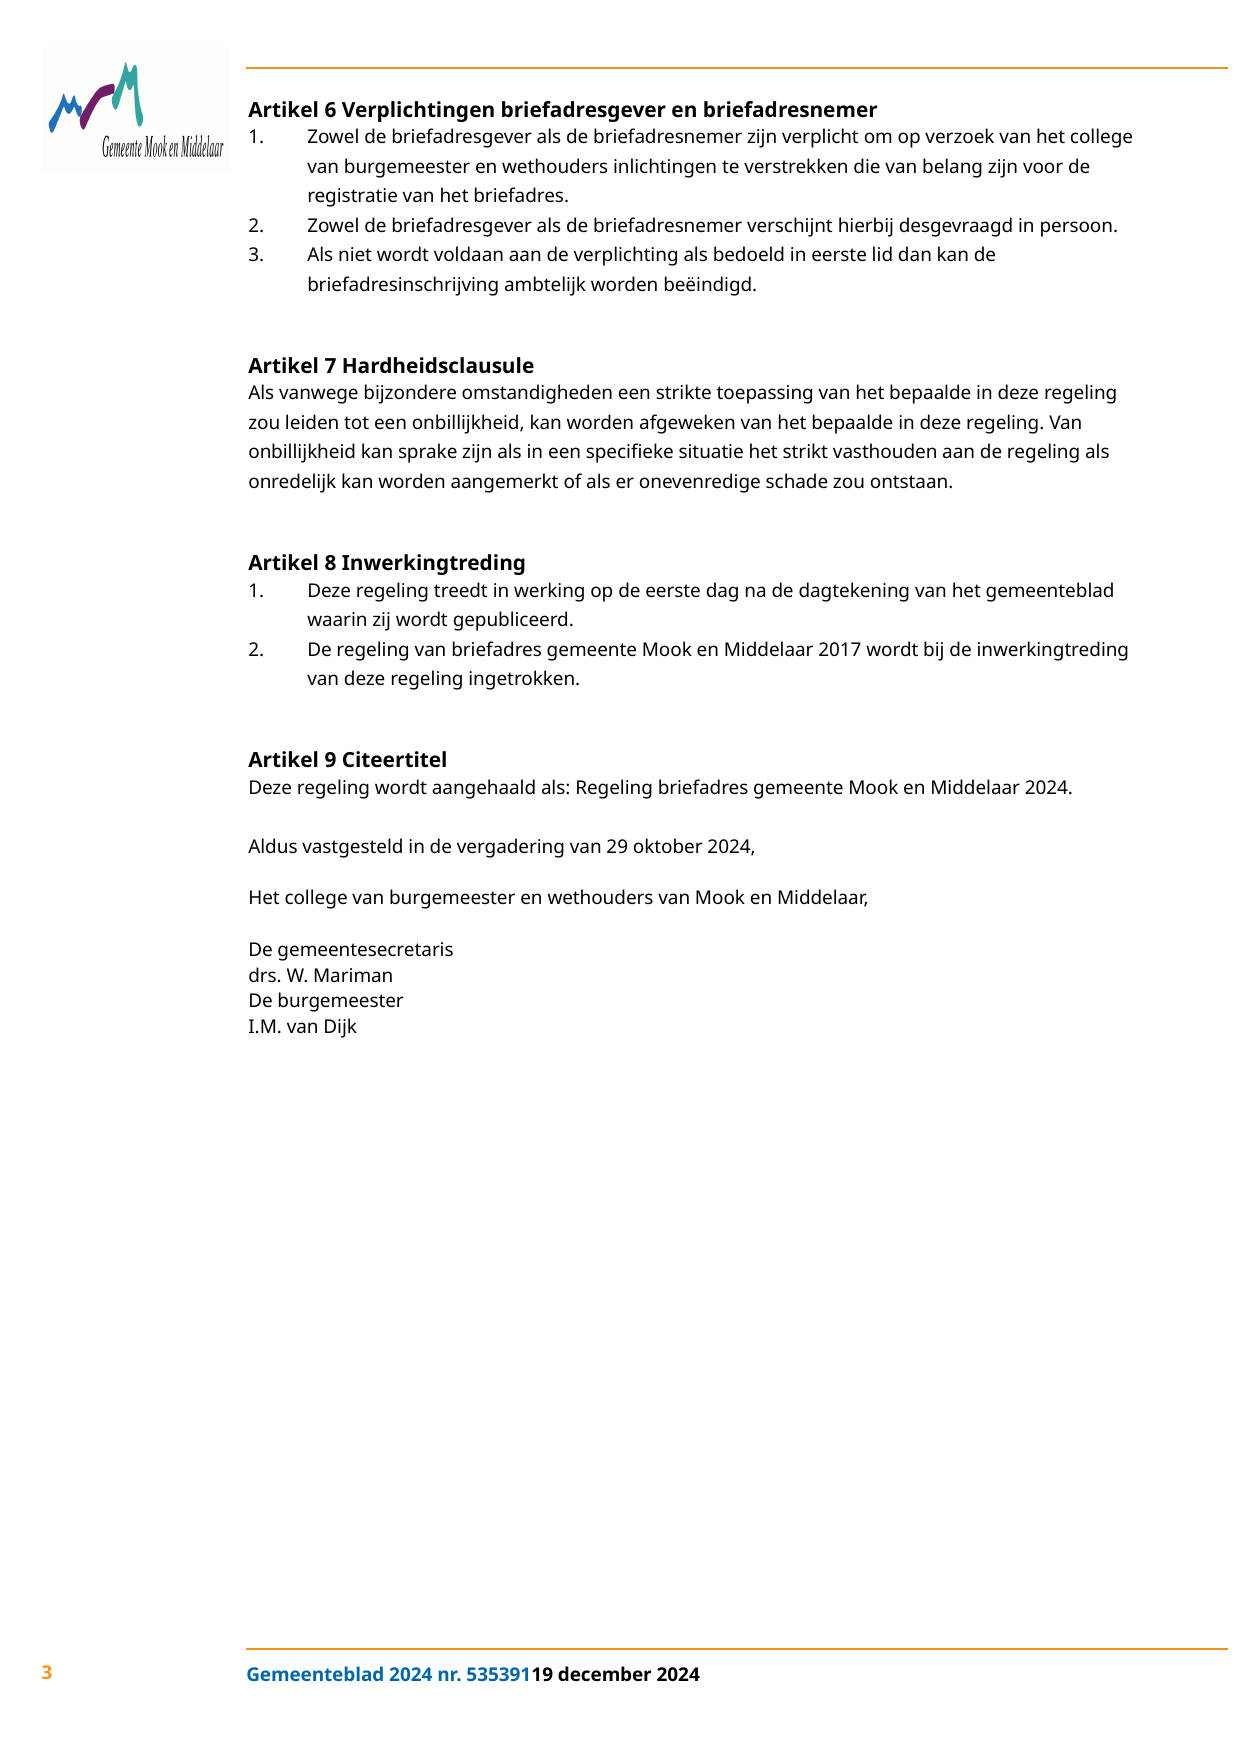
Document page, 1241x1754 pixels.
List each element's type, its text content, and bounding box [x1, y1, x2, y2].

text De burgemeester [248, 987, 1152, 1013]
text drs. W. Mariman [248, 962, 1152, 987]
text Artikel 8 Inwerkingtreding [248, 548, 1152, 577]
text Aldus vastgesteld in de vergadering van 29 oktober 2024, [248, 833, 1152, 859]
picture [41, 47, 231, 172]
text Artikel 9 Citeertitel [248, 746, 1152, 774]
list Als niet wordt voldaan aan de verplichting als bedoeld in eerste lid dan kan de briefadresinschrijving ambtelijk worden beëindigd. [248, 242, 1152, 297]
text I.M. van Dijk [248, 1013, 1152, 1039]
list Zowel de briefadresgever als de briefadresnemer zijn verplicht om op verzoek van het college van burgemeester en wethouders inlichtingen te verstrekken die van belang zijn voor de registratie van het briefadres. [248, 123, 1152, 208]
text Het college van burgemeester en wethouders van Mook en Middelaar, [248, 884, 1152, 910]
text Artikel 7 Hardheidsclausule [248, 351, 1152, 379]
text De gemeentesecretaris [248, 936, 1152, 962]
text Als vanwege bijzondere omstandigheden een strikte toepassing van het bepaalde in deze regeling zou leiden tot een onbillijkheid, kan worden afgeweken van het bepaalde in deze regeling. Van onbillijkheid kan sprake zijn als in een specifieke situatie het strikt vasthouden aan de regeling als onredelijk kan worden aangemerkt of als er onevenredige schade zou ontstaan. [248, 379, 1152, 494]
list Zowel de briefadresgever als de briefadresnemer verschijnt hierbij desgevraagd in persoon. [248, 212, 1152, 238]
list Deze regeling treedt in werking op de eerste dag na de dagtekening van het gemeenteblad waarin zij wordt gepubliceerd. [248, 577, 1152, 632]
text Artikel 6 Verplichtingen briefadresgever en briefadresnemer [248, 95, 1152, 123]
list De regeling van briefadres gemeente Mook en Middelaar 2017 wordt bij de inwerkingtreding van deze regeling ingetrokken. [248, 636, 1152, 691]
text Deze regeling wordt aangehaald als: Regeling briefadres gemeente Mook en Middelaar 2024. [248, 774, 1152, 800]
